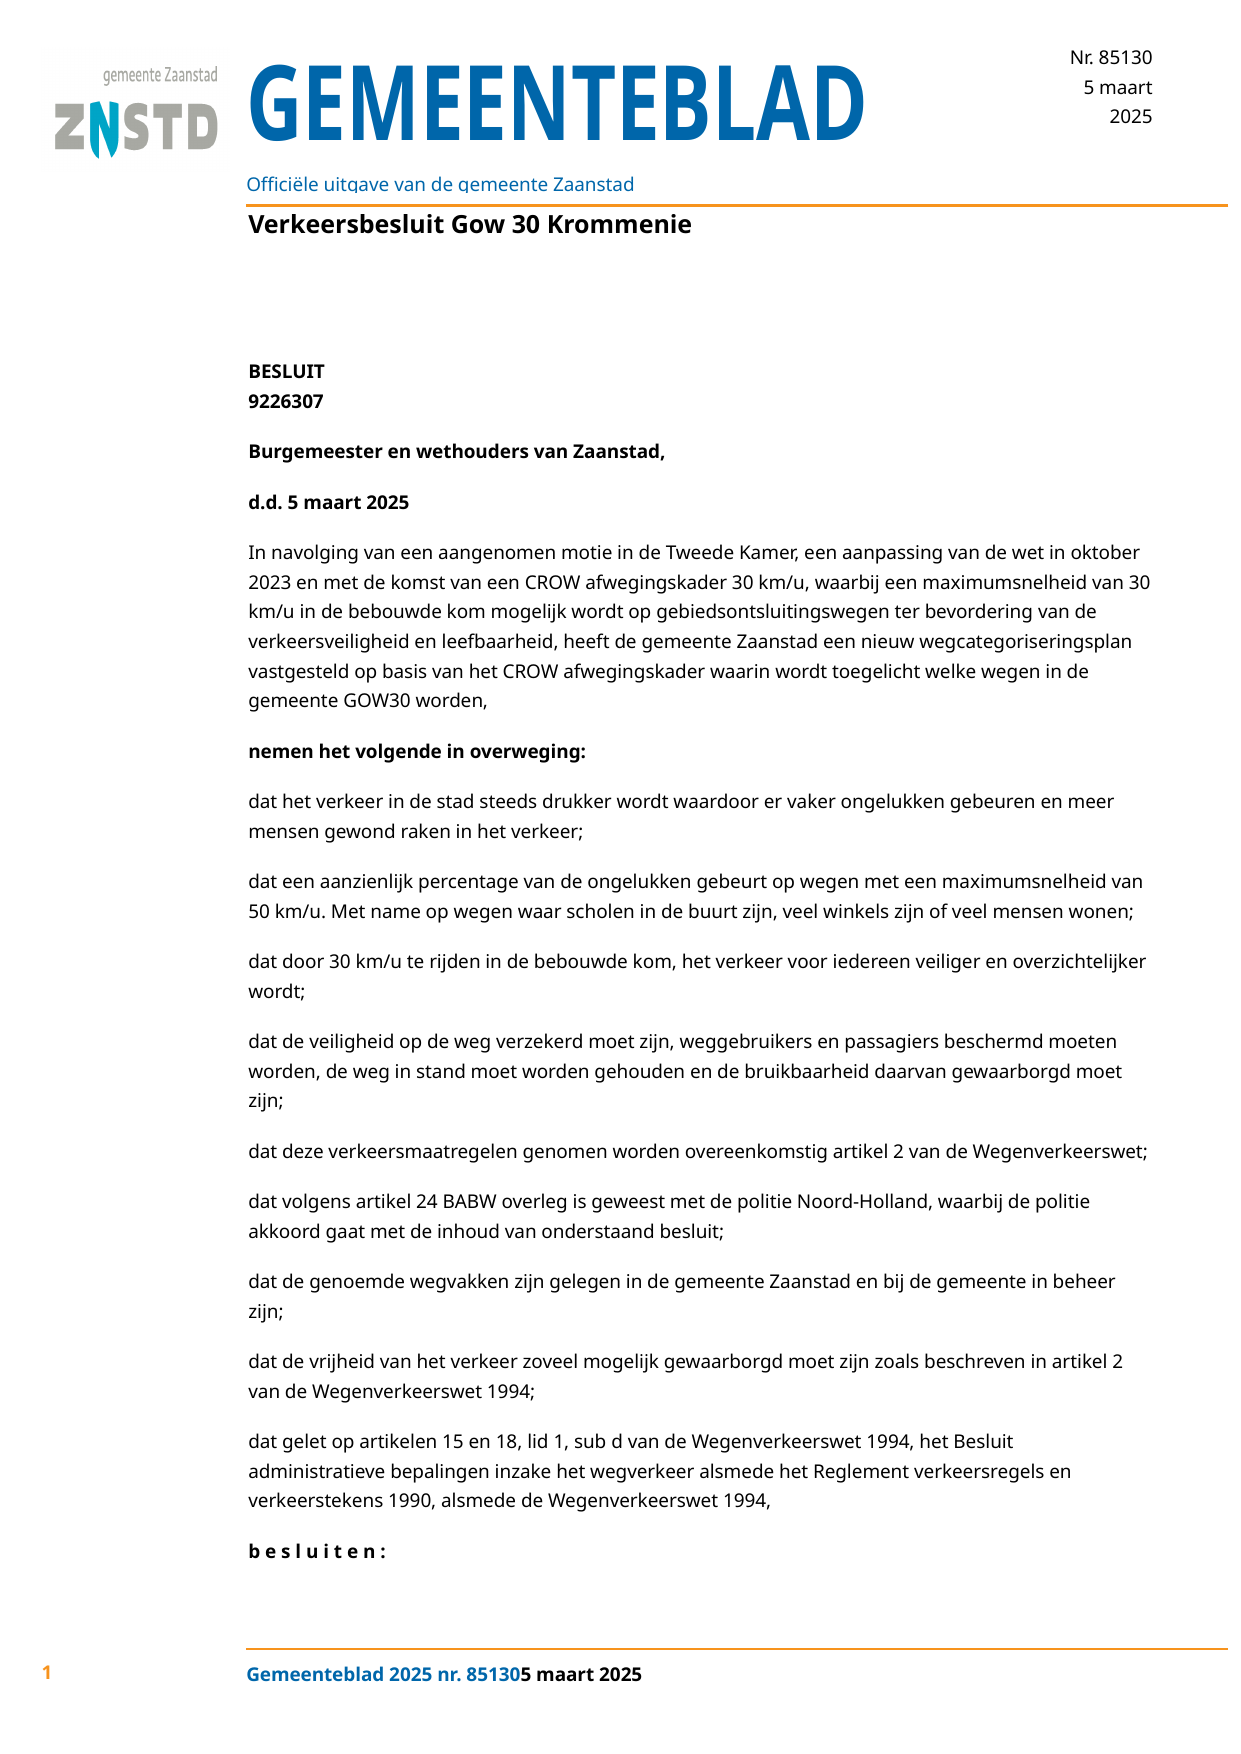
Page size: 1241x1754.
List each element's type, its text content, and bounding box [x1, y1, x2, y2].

picture [41, 47, 231, 172]
text BESLUIT [248, 359, 1152, 384]
text dat door 30 km/u te rijden in de bebouwde kom, het verkeer voor iedereen veiliger en overzichtelijker wordt; [248, 948, 1152, 1004]
text dat gelet op artikelen 15 en 18, lid 1, sub d van de Wegenverkeerswet 1994, het Besluit administratieve bepalingen inzake het wegverkeer alsmede het Reglement verkeersregels en verkeerstekens 1990, alsmede de Wegenverkeerswet 1994, [248, 1428, 1152, 1513]
text dat de vrijheid van het verkeer zoveel mogelijk gewaarborgd moet zijn zoals beschreven in artikel 2 van de Wegenverkeerswet 1994; [248, 1348, 1152, 1404]
text nemen het volgende in overweging: [248, 738, 1152, 764]
text dat een aanzienlijk percentage van de ongelukken gebeurt op wegen met een maximumsnelheid van 50 km/u. Met name op wegen waar scholen in de buurt zijn, veel winkels zijn of veel mensen wonen; [248, 868, 1152, 924]
text d.d. 5 maart 2025 [248, 489, 1152, 515]
text Burgemeester en wethouders van Zaanstad, [248, 439, 1152, 464]
text dat de genoemde wegvakken zijn gelegen in de gemeente Zaanstad en bij de gemeente in beheer zijn; [248, 1268, 1152, 1324]
text dat volgens artikel 24 BABW overleg is geweest met de politie Noord-Holland, waarbij de politie akkoord gaat met de inhoud van onderstaand besluit; [248, 1188, 1152, 1244]
text Verkeersbesluit Gow 30 Krommenie [248, 207, 1152, 241]
text 9226307 [248, 388, 1152, 414]
text dat de veiligheid op de weg verzekerd moet zijn, weggebruikers en passagiers beschermd moeten worden, de weg in stand moet worden gehouden en de bruikbaarheid daarvan gewaarborgd moet zijn; [248, 1028, 1152, 1113]
text In navolging van een aangenomen motie in de Tweede Kamer, een aanpassing van de wet in oktober 2023 en met de komst van een CROW afwegingskader 30 km/u, waarbij een maximumsnelheid van 30 km/u in de bebouwde kom mogelijk wordt op gebiedsontsluitingswegen ter bevordering van de verkeersveiligheid en leefbaarheid, heeft de gemeente Zaanstad een nieuw wegcategoriseringsplan vastgesteld op basis van het CROW afwegingskader waarin wordt toegelicht welke wegen in de gemeente GOW30 worden, [248, 539, 1152, 713]
text dat deze verkeersmaatregelen genomen worden overeenkomstig artikel 2 van de Wegenverkeerswet; [248, 1138, 1152, 1164]
text b e s l u i t e n : [248, 1538, 1152, 1564]
text dat het verkeer in de stad steeds drukker wordt waardoor er vaker ongelukken gebeuren en meer mensen gewond raken in het verkeer; [248, 788, 1152, 844]
